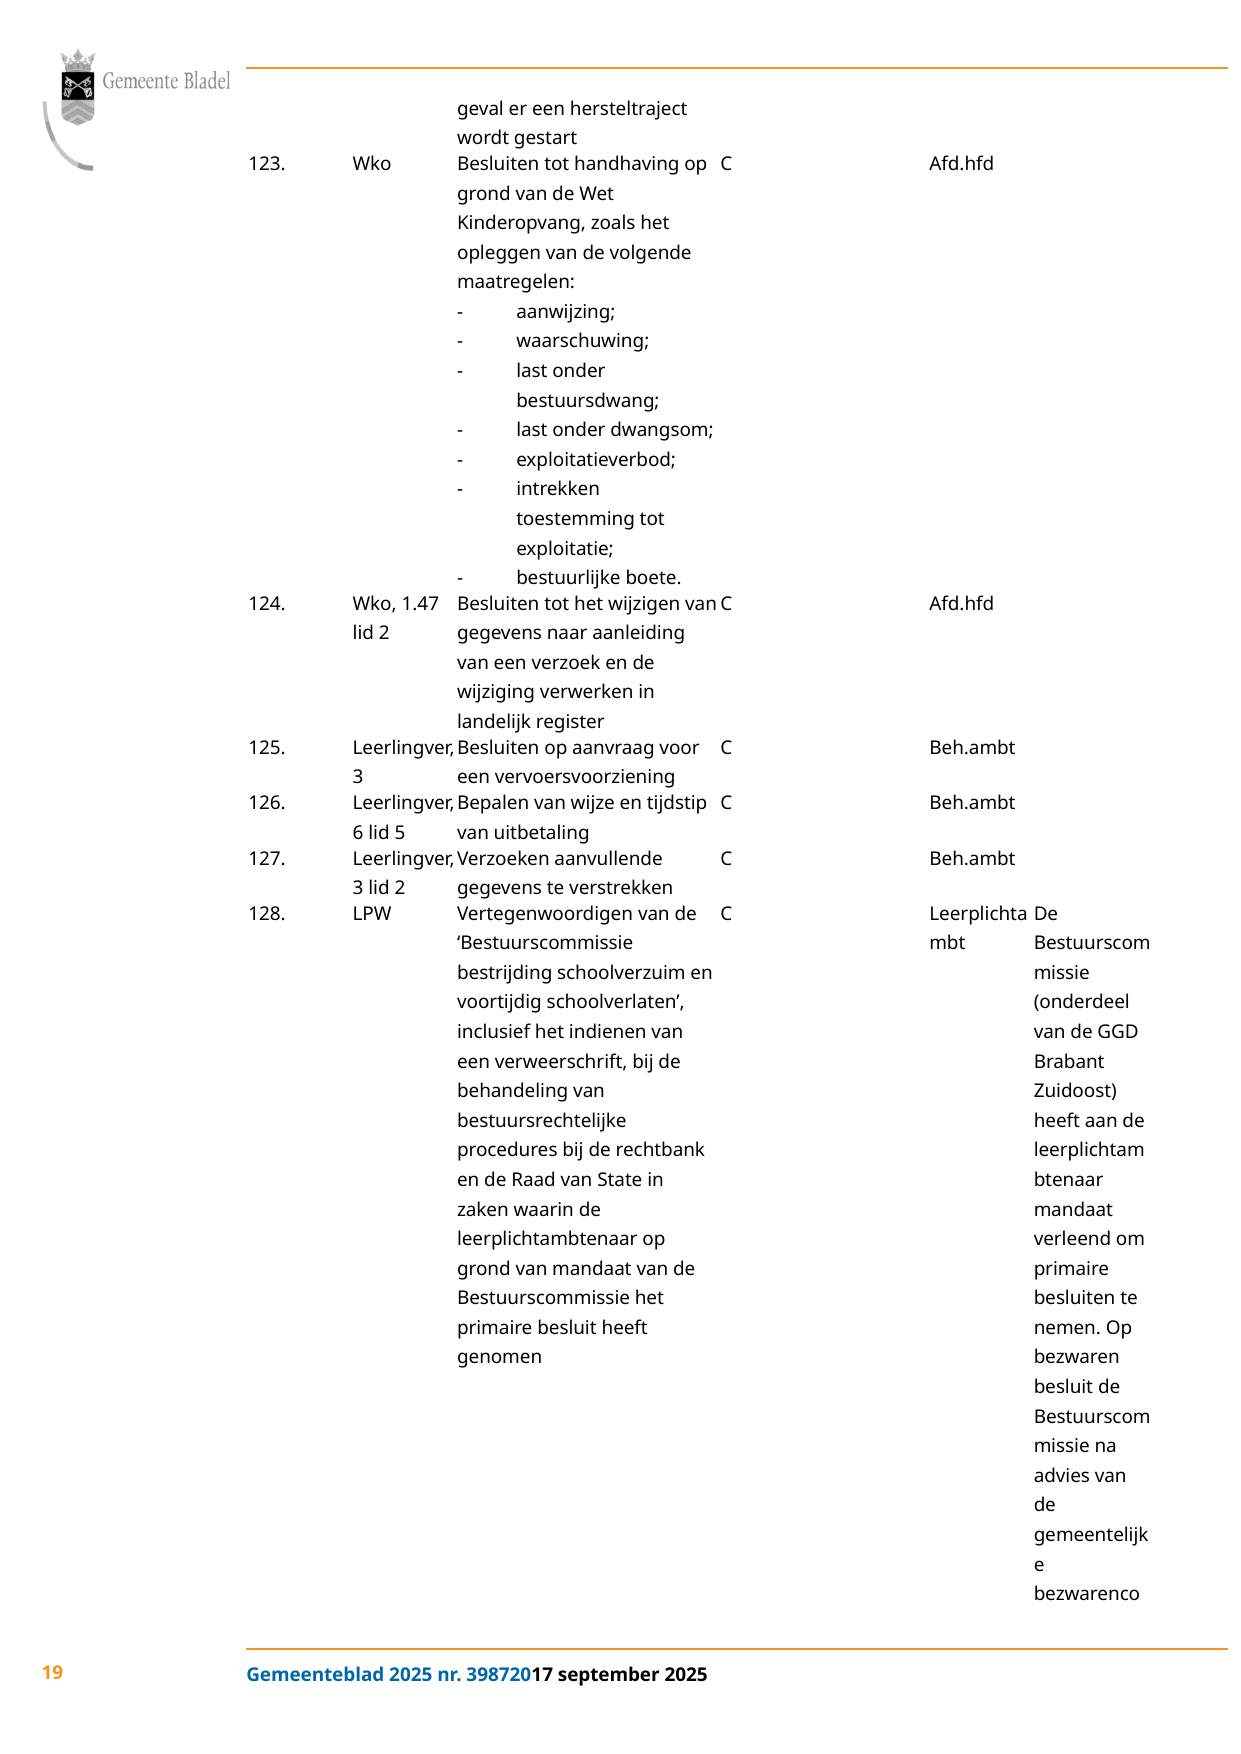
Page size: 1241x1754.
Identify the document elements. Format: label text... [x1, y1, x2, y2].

table_cell Leerplichtambt [929, 900, 1033, 1606]
table_cell Besluiten tot handhaving op grond van de Wet Kinderopvang, zoals het opleggen van de volgende maatregelen: aanwijzing; waarschuwing; last onder bestuursdwang; last onder dwangsom; exploitatieverbod; intrekken toestemming tot exploitatie; bestuurlijke boete. [457, 150, 720, 590]
table_cell LPW [353, 900, 457, 1606]
table_cell [825, 789, 929, 845]
table_cell [825, 150, 929, 590]
table_cell Beh.ambt [929, 845, 1033, 900]
table_cell 128. [248, 900, 352, 1606]
table_cell [353, 95, 457, 150]
table_cell C [720, 845, 825, 900]
table_cell Wko [353, 150, 457, 590]
table_cell Leerlingver, 3 lid 2 [353, 845, 457, 900]
table_cell Besluiten op aanvraag voor een vervoersvoorziening [457, 734, 720, 789]
table_cell Bepalen van wijze en tijdstip van uitbetaling [457, 789, 720, 845]
table_cell 123. [248, 150, 352, 590]
table_cell Afd.hfd [929, 150, 1033, 590]
table_cell C [720, 734, 825, 789]
picture [41, 47, 231, 172]
table_cell 124. [248, 590, 352, 734]
table_cell [825, 900, 929, 1606]
table_cell [1034, 590, 1152, 734]
table_cell [825, 734, 929, 789]
table_cell [720, 95, 825, 150]
table_cell [1034, 845, 1152, 900]
table_cell geval er een hersteltraject wordt gestart [457, 95, 720, 150]
table_cell Vertegenwoordigen van de ‘Bestuurscommissie bestrijding schoolverzuim en voortijdig schoolverlaten’, inclusief het indienen van een verweerschrift, bij de behandeling van bestuursrechtelijke procedures bij de rechtbank en de Raad van State in zaken waarin de leerplichtambtenaar op grond van mandaat van de Bestuurscommissie het primaire besluit heeft genomen [457, 900, 720, 1606]
table_cell [1034, 95, 1152, 150]
table_cell C [720, 900, 825, 1606]
table_cell 125. [248, 734, 352, 789]
table_cell Verzoeken aanvullende gegevens te verstrekken [457, 845, 720, 900]
table_cell [825, 845, 929, 900]
table_cell [1034, 734, 1152, 789]
table_cell De Bestuurscommissie (onderdeel van de GGD Brabant Zuidoost) heeft aan de leerplichtambtenaar mandaat verleend om primaire besluiten te nemen. Op bezwaren besluit de Bestuurscommissie na advies van de gemeentelijke bezwarenco [1034, 900, 1152, 1606]
table_cell [825, 95, 929, 150]
table_cell [1034, 789, 1152, 845]
table_cell 126. [248, 789, 352, 845]
table_cell Beh.ambt [929, 789, 1033, 845]
table_cell C [720, 789, 825, 845]
table_cell Besluiten tot het wijzigen van gegevens naar aanleiding van een verzoek en de wijziging verwerken in landelijk register [457, 590, 720, 734]
table_cell Afd.hfd [929, 590, 1033, 734]
table_cell C [720, 150, 825, 590]
table_cell 127. [248, 845, 352, 900]
table_cell Beh.ambt [929, 734, 1033, 789]
table_cell [929, 95, 1033, 150]
table_cell [1034, 150, 1152, 590]
table_cell [825, 590, 929, 734]
table_cell Wko, 1.47 lid 2 [353, 590, 457, 734]
table_cell Leerlingver, 3 [353, 734, 457, 789]
table_cell [248, 95, 352, 150]
table_cell Leerlingver, 6 lid 5 [353, 789, 457, 845]
table_cell C [720, 590, 825, 734]
